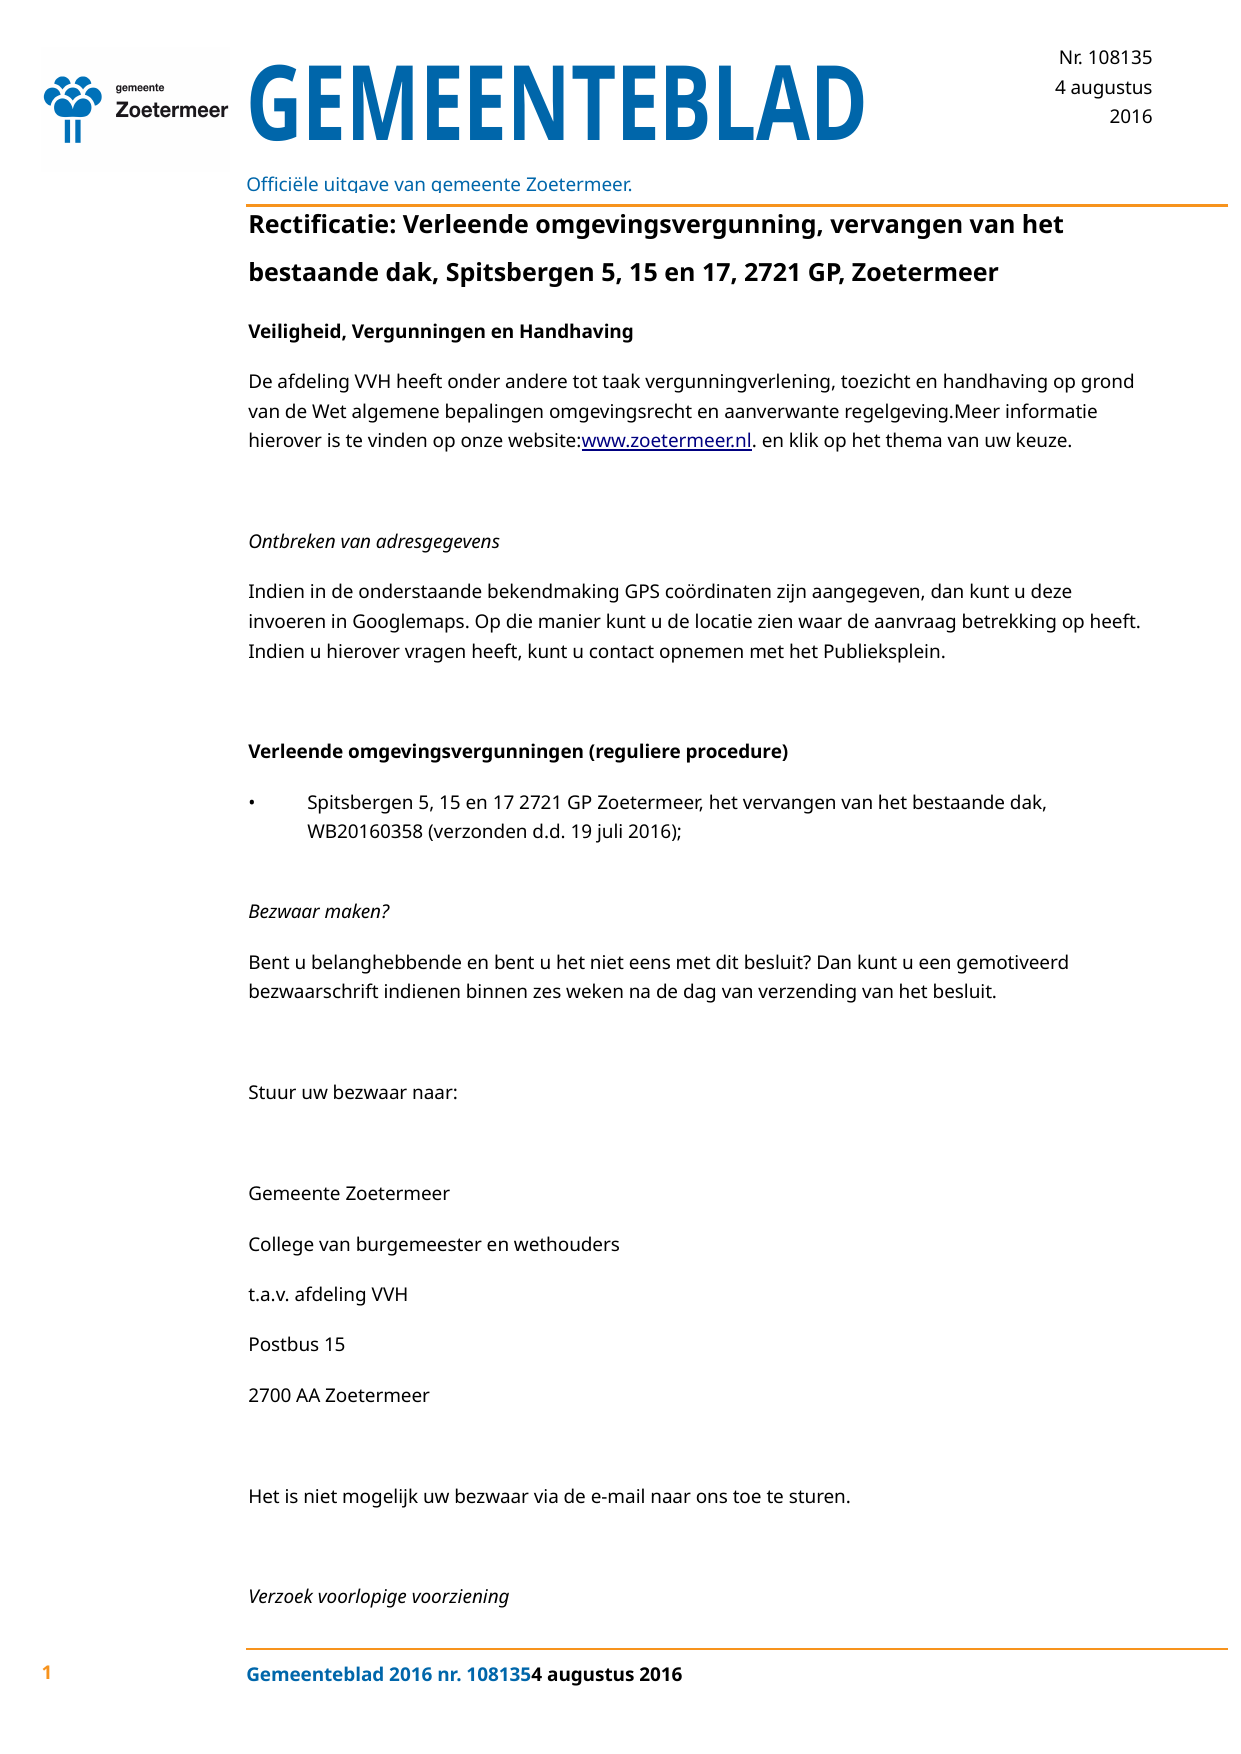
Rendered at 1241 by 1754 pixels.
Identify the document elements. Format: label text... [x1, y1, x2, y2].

list Spitsbergen 5, 15 en 17 2721 GP Zoetermeer, het vervangen van het bestaande dak, WB20160358 (verzonden d.d. 19 juli 2016); [248, 789, 1152, 844]
text De afdeling VVH heeft onder andere tot taak vergunningverlening, toezicht en handhaving op grond van de Wet algemene bepalingen omgevingsrecht en aanverwante regelgeving.Meer informatie hierover is te vinden op onze website:www.zoetermeer.nl. en klik op het thema van uw keuze. [248, 368, 1152, 453]
text t.a.v. afdeling VVH [248, 1281, 1152, 1307]
text Ontbreken van adresgegevens [248, 528, 1152, 554]
picture [41, 47, 231, 172]
text 2700 AA Zoetermeer [248, 1382, 1152, 1408]
text Rectificatie: Verleende omgevingsvergunning, vervangen van het bestaande dak, Spitsbergen 5, 15 en 17, 2721 GP, Zoetermeer [248, 207, 1152, 288]
text Het is niet mogelijk uw bezwaar via de e-mail naar ons toe te sturen. [248, 1483, 1152, 1509]
text Stuur uw bezwaar naar: [248, 1079, 1152, 1105]
text Veiligheid, Vergunningen en Handhaving [248, 318, 1152, 344]
text Postbus 15 [248, 1332, 1152, 1357]
text Bent u belanghebbende en bent u het niet eens met dit besluit? Dan kunt u een gemotiveerd bezwaarschrift indienen binnen zes weken na de dag van verzending van het besluit. [248, 949, 1152, 1004]
text Bezwaar maken? [248, 899, 1152, 924]
text Gemeente Zoetermeer [248, 1180, 1152, 1206]
text Verzoek voorlopige voorziening [248, 1584, 1152, 1609]
text Verleende omgevingsvergunningen (reguliere procedure) [248, 739, 1152, 764]
text College van burgemeester en wethouders [248, 1231, 1152, 1257]
text Indien in de onderstaande bekendmaking GPS coördinaten zijn aangegeven, dan kunt u deze invoeren in Googlemaps. Op die manier kunt u de locatie zien waar de aanvraag betrekking op heeft. Indien u hierover vragen heeft, kunt u contact opnemen met het Publieksplein. [248, 579, 1152, 664]
